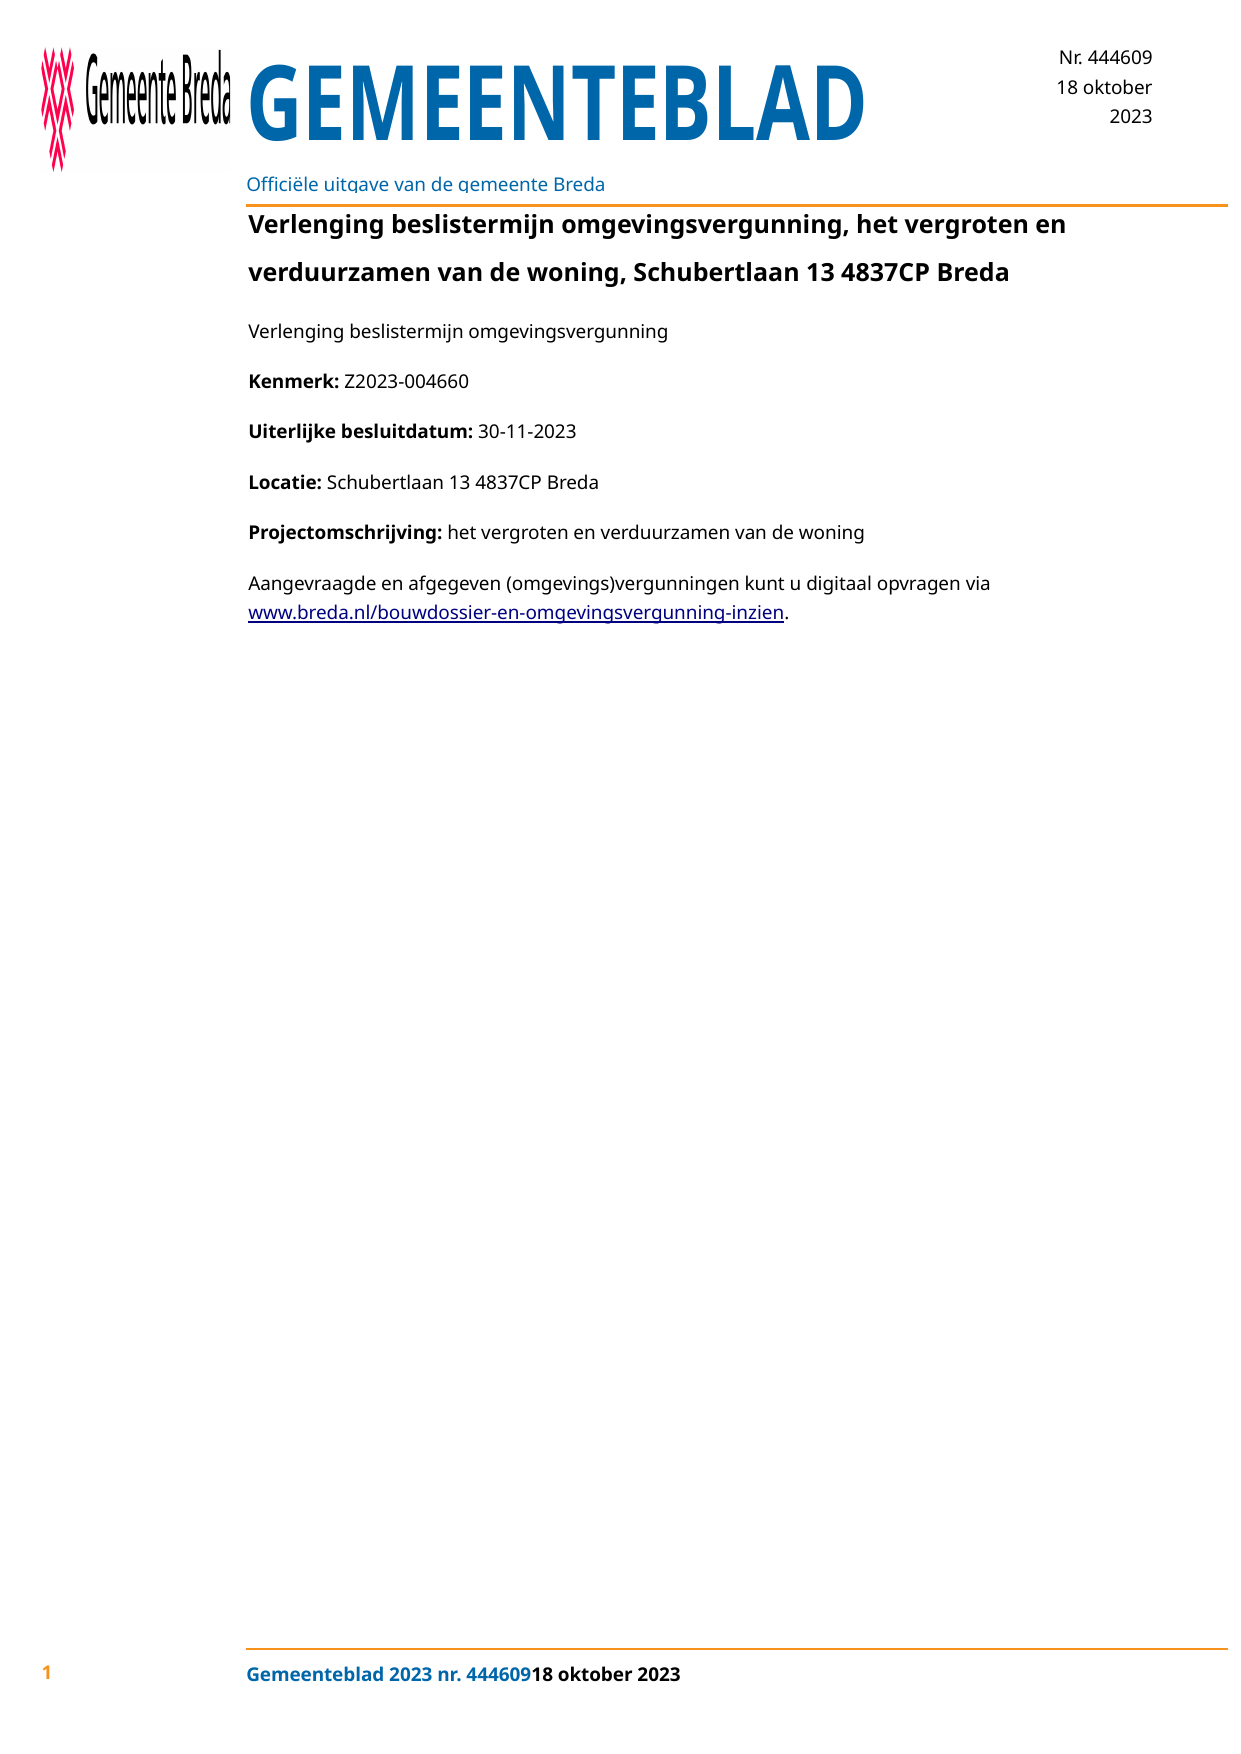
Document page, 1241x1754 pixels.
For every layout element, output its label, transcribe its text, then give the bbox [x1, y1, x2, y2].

text Aangevraagde en afgegeven (omgevings)vergunningen kunt u digitaal opvragen via www.breda.nl/bouwdossier-en-omgevingsvergunning-inzien. [248, 570, 1152, 625]
text Locatie: Schubertlaan 13 4837CP Breda [248, 469, 1152, 495]
text Projectomschrijving: het vergroten en verduurzamen van de woning [248, 519, 1152, 545]
text Uiterlijke besluitdatum: 30-11-2023 [248, 419, 1152, 444]
text Kenmerk: Z2023-004660 [248, 368, 1152, 394]
text Verlenging beslistermijn omgevingsvergunning, het vergroten en verduurzamen van de woning, Schubertlaan 13 4837CP Breda [248, 207, 1152, 288]
picture [41, 47, 231, 172]
text Verlenging beslistermijn omgevingsvergunning [248, 318, 1152, 344]
